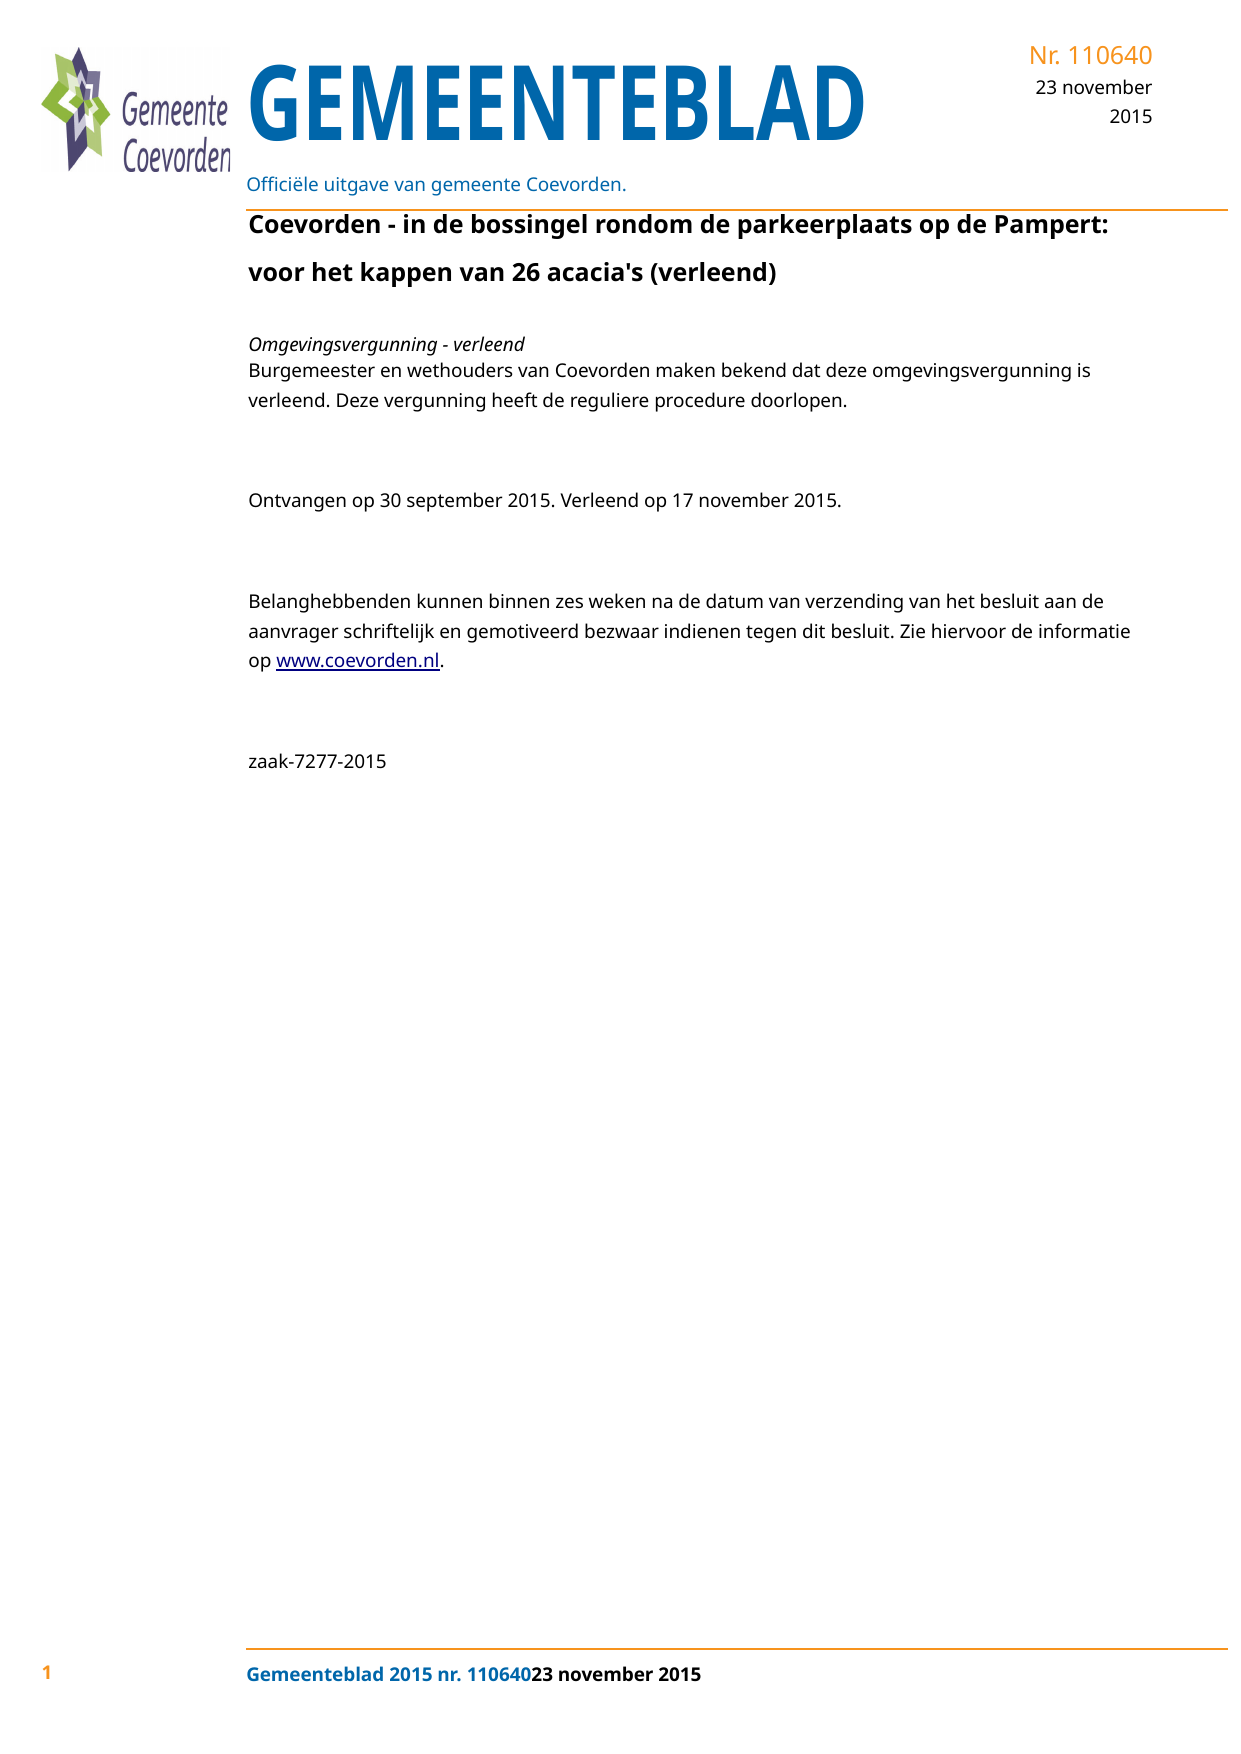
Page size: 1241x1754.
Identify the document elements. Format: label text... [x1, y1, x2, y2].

text zaak-7277-2015 [248, 748, 1152, 774]
picture [41, 47, 231, 172]
text Burgemeester en wethouders van Coevorden maken bekend dat deze omgevingsvergunning is verleend. Deze vergunning heeft de reguliere procedure doorlopen. [248, 357, 1152, 412]
text Ontvangen op 30 september 2015. Verleend op 17 november 2015. [248, 488, 1152, 513]
text Coevorden - in de bossingel rondom de parkeerplaats op de Pampert: voor het kappen van 26 acacia's (verleend) [248, 211, 1152, 288]
text Omgevingsvergunning - verleend [248, 331, 1152, 357]
text Belanghebbenden kunnen binnen zes weken na de datum van verzending van het besluit aan de aanvrager schriftelijk en gemotiveerd bezwaar indienen tegen dit besluit. Zie hiervoor de informatie op www.coevorden.nl. [248, 588, 1152, 673]
